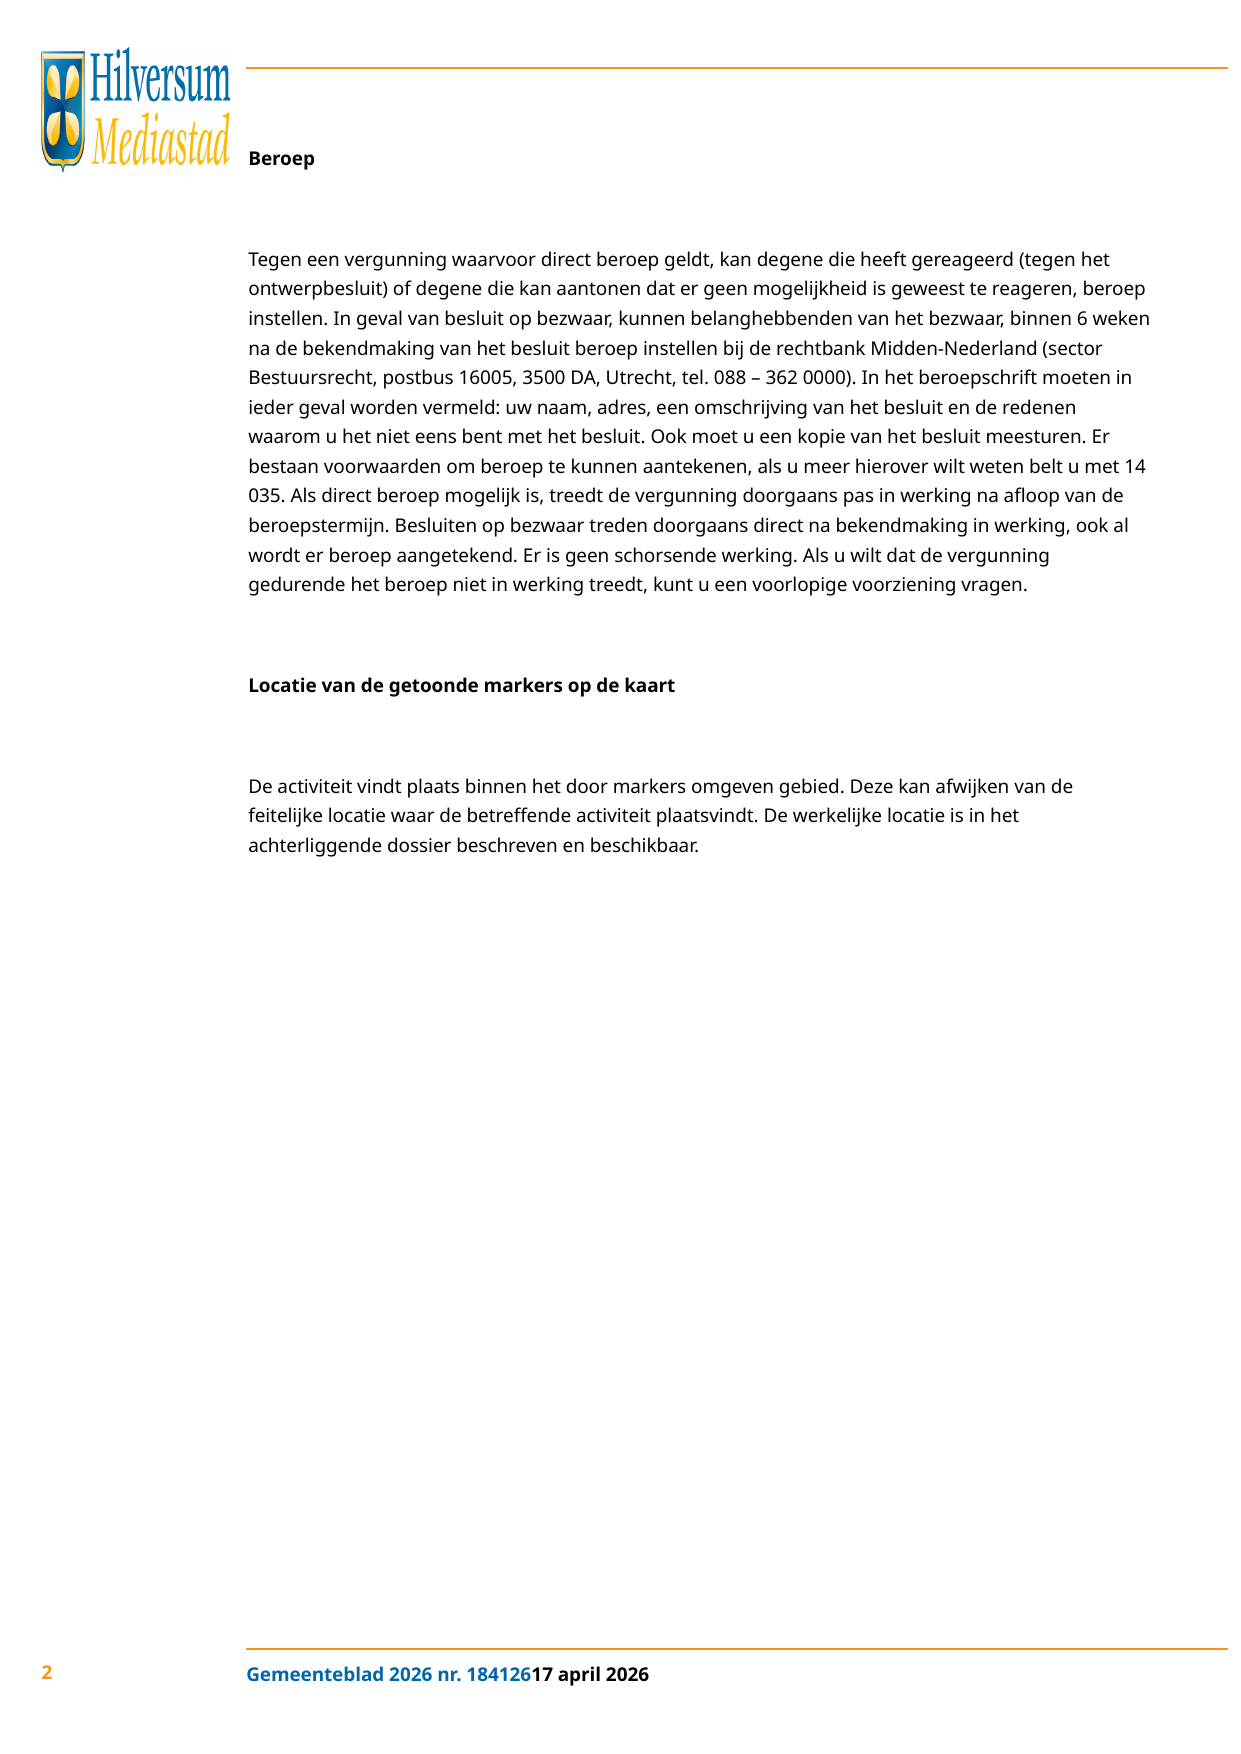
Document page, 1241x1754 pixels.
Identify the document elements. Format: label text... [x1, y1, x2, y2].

text Tegen een vergunning waarvoor direct beroep geldt, kan degene die heeft gereageerd (tegen het ontwerpbesluit) of degene die kan aantonen dat er geen mogelijkheid is geweest te reageren, beroep instellen. In geval van besluit op bezwaar, kunnen belanghebbenden van het bezwaar, binnen 6 weken na de bekendmaking van het besluit beroep instellen bij de rechtbank Midden-Nederland (sector Bestuursrecht, postbus 16005, 3500 DA, Utrecht, tel. 088 – 362 0000). In het beroepschrift moeten in ieder geval worden vermeld: uw naam, adres, een omschrijving van het besluit en de redenen waarom u het niet eens bent met het besluit. Ook moet u een kopie van het besluit meesturen. Er bestaan voorwaarden om beroep te kunnen aantekenen, als u meer hierover wilt weten belt u met 14 035. Als direct beroep mogelijk is, treedt de vergunning doorgaans pas in werking na afloop van de beroepstermijn. Besluiten op bezwaar treden doorgaans direct na bekendmaking in werking, ook al wordt er beroep aangetekend. Er is geen schorsende werking. Als u wilt dat de vergunning gedurende het beroep niet in werking treedt, kunt u een voorlopige voorziening vragen. [248, 246, 1152, 597]
text De activiteit vindt plaats binnen het door markers omgeven gebied. Deze kan afwijken van de feitelijke locatie waar de betreffende activiteit plaatsvindt. De werkelijke locatie is in het achterliggende dossier beschreven en beschikbaar. [248, 773, 1152, 858]
text Locatie van de getoonde markers op de kaart [248, 672, 1152, 698]
text Beroep [248, 145, 1152, 171]
picture [41, 47, 231, 172]
